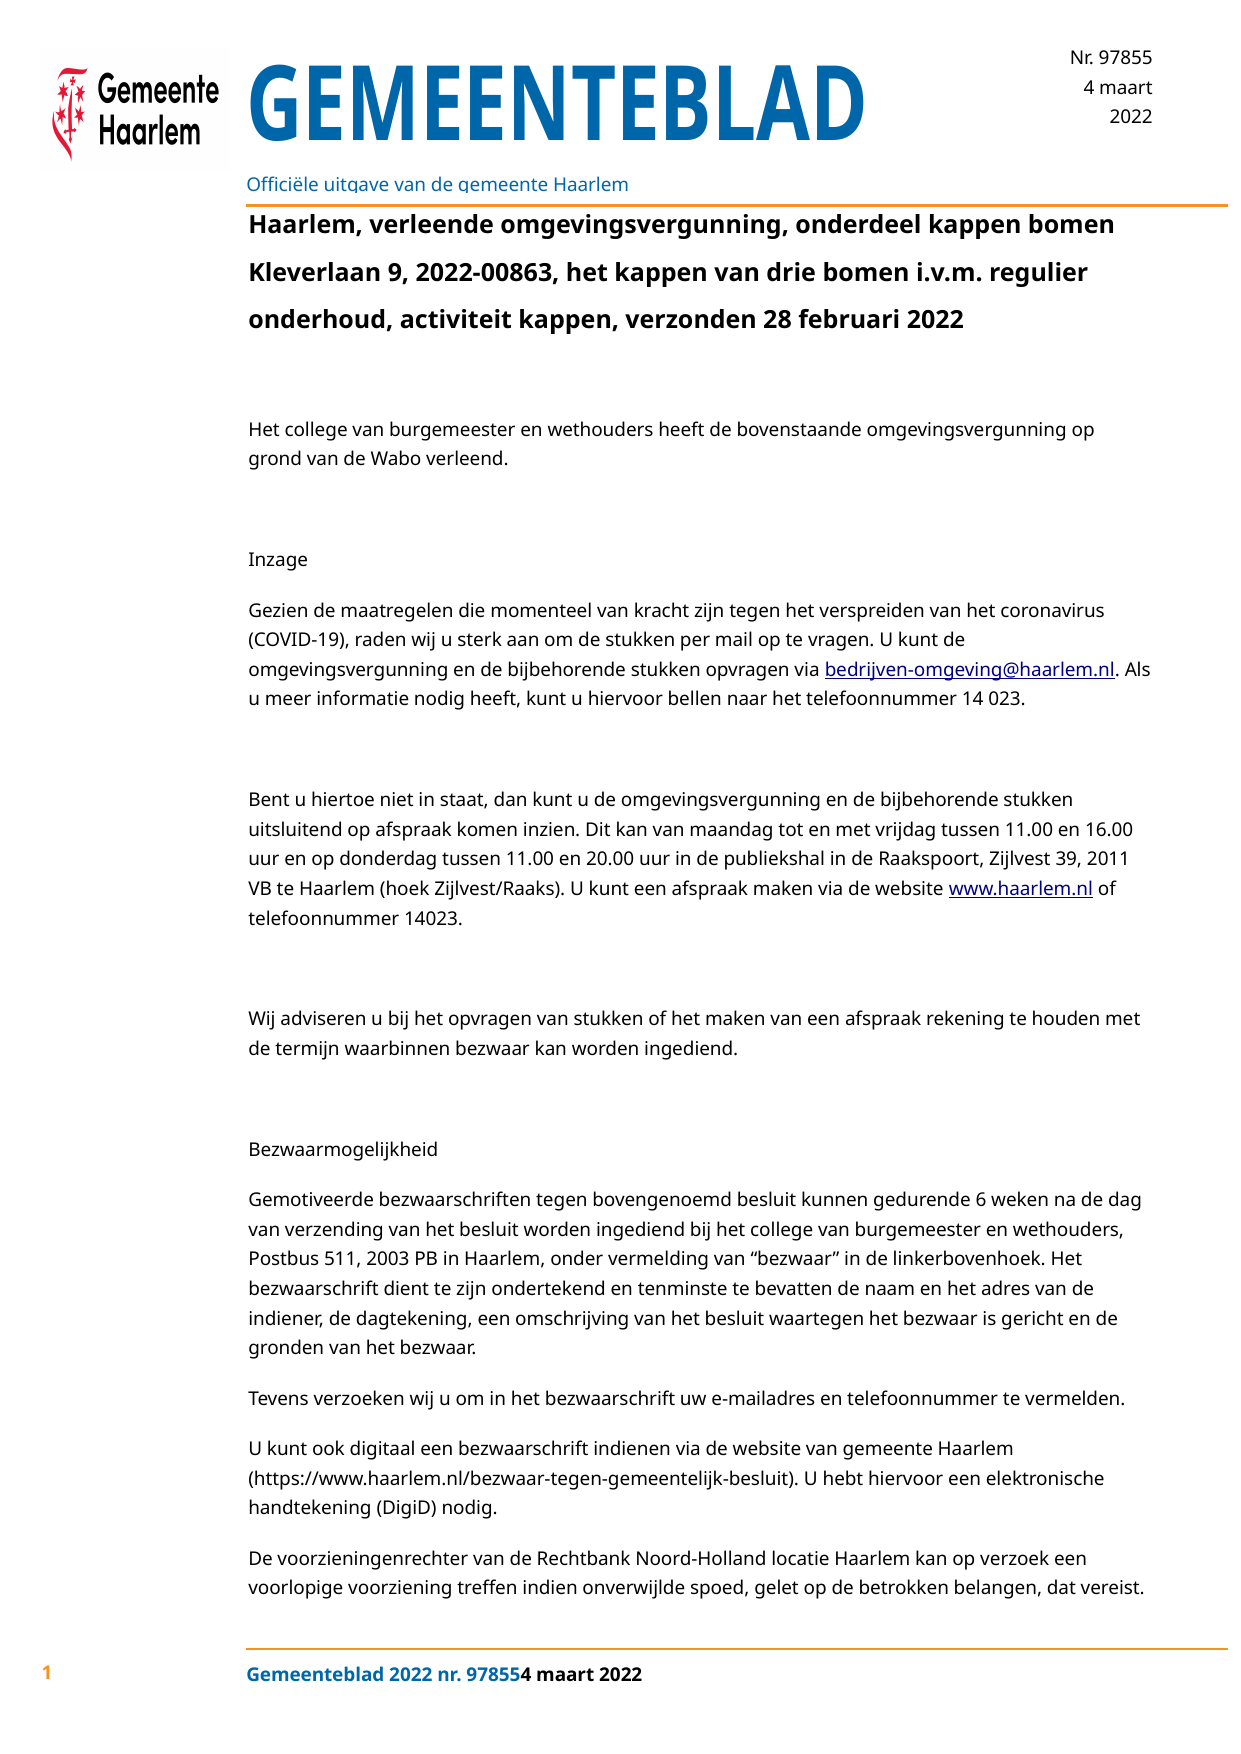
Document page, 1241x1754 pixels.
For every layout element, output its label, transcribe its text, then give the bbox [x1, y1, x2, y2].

text Gezien de maatregelen die momenteel van kracht zijn tegen het verspreiden van het coronavirus (COVID-19), raden wij u sterk aan om de stukken per mail op te vragen. U kunt de omgevingsvergunning en de bijbehorende stukken opvragen via bedrijven-omgeving@haarlem.nl. Als u meer informatie nodig heeft, kunt u hiervoor bellen naar het telefoonnummer 14 023. [248, 597, 1152, 711]
text Bent u hiertoe niet in staat, dan kunt u de omgevingsvergunning en de bijbehorende stukken uitsluitend op afspraak komen inzien. Dit kan van maandag tot en met vrijdag tussen 11.00 en 16.00 uur en op donderdag tussen 11.00 en 20.00 uur in de publiekshal in de Raakspoort, Zijlvest 39, 2011 VB te Haarlem (hoek Zijlvest/Raaks). U kunt een afspraak maken via de website www.haarlem.nl of telefoonnummer 14023. [248, 786, 1152, 930]
text De voorzieningenrechter van de Rechtbank Noord-Holland locatie Haarlem kan op verzoek een voorlopige voorziening treffen indien onverwijlde spoed, gelet op de betrokken belangen, dat vereist. [248, 1545, 1152, 1600]
text Wij adviseren u bij het opvragen van stukken of het maken van een afspraak rekening te houden met de termijn waarbinnen bezwaar kan worden ingediend. [248, 1006, 1152, 1061]
text Tevens verzoeken wij u om in het bezwaarschrift uw e-mailadres en telefoonnummer te vermelden. [248, 1385, 1152, 1410]
text Bezwaarmogelijkheid [248, 1136, 1152, 1162]
text Haarlem, verleende omgevingsvergunning, onderdeel kappen bomen Kleverlaan 9, 2022-00863, het kappen van drie bomen i.v.m. regulier onderhoud, activiteit kappen, verzonden 28 februari 2022 [248, 207, 1152, 336]
picture [41, 47, 231, 172]
text U kunt ook digitaal een bezwaarschrift indienen via de website van gemeente Haarlem (https://www.haarlem.nl/bezwaar-tegen-gemeentelijk-besluit). U hebt hiervoor een elektronische handtekening (DigiD) nodig. [248, 1435, 1152, 1520]
text Gemotiveerde bezwaarschriften tegen bovengenoemd besluit kunnen gedurende 6 weken na de dag van verzending van het besluit worden ingediend bij het college van burgemeester en wethouders, Postbus 511, 2003 PB in Haarlem, onder vermelding van “bezwaar” in de linkerbovenhoek. Het bezwaarschrift dient te zijn ondertekend en tenminste te bevatten de naam en het adres van de indiener, de dagtekening, een omschrijving van het besluit waartegen het bezwaar is gericht en de gronden van het bezwaar. [248, 1186, 1152, 1360]
text Het college van burgemeester en wethouders heeft de bovenstaande omgevingsvergunning op grond van de Wabo verleend. [248, 416, 1152, 471]
text Inzage [248, 546, 1152, 572]
